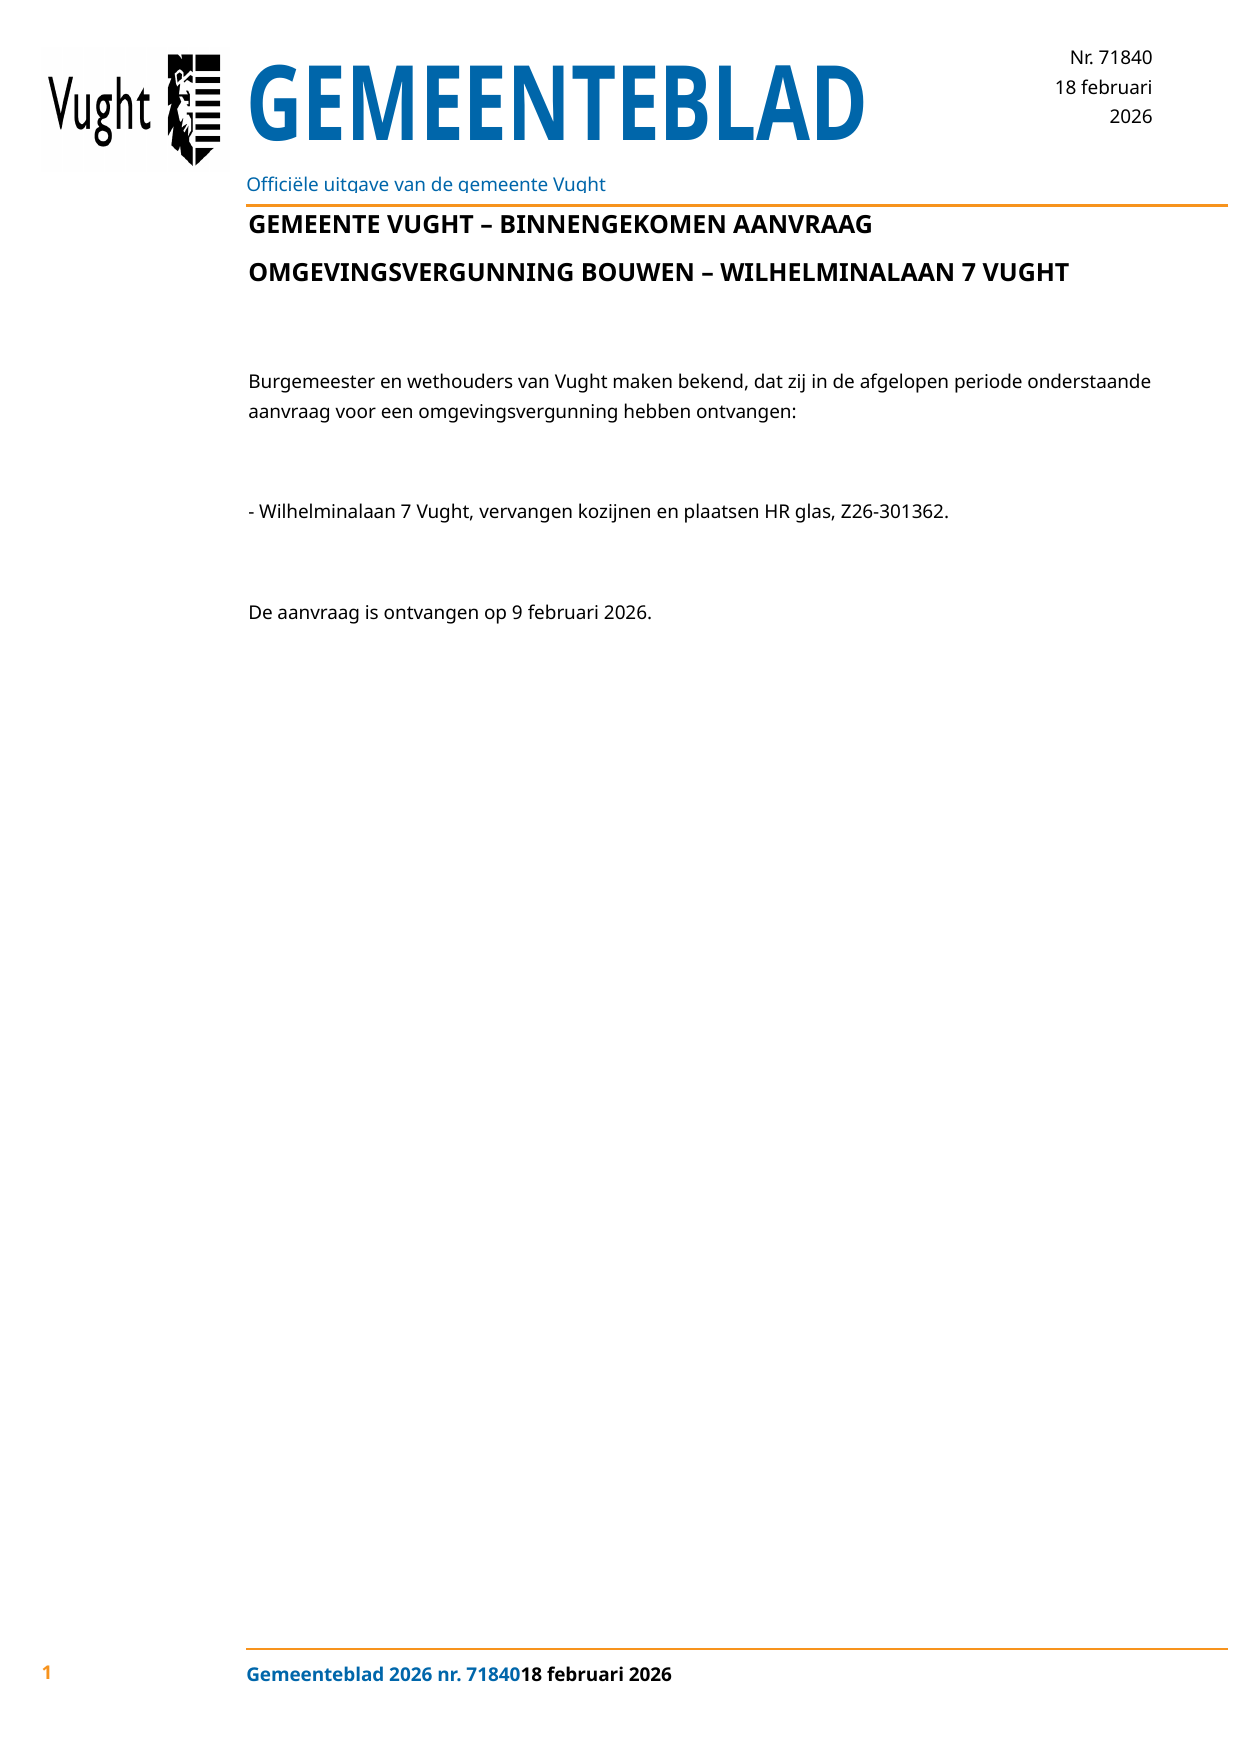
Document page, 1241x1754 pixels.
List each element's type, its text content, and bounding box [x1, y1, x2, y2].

picture [41, 47, 231, 172]
text - Wilhelminalaan 7 Vught, vervangen kozijnen en plaatsen HR glas, Z26-301362. [248, 499, 1152, 524]
text Burgemeester en wethouders van Vught maken bekend, dat zij in de afgelopen periode onderstaande aanvraag voor een omgevingsvergunning hebben ontvangen: [248, 368, 1152, 424]
text De aanvraag is ontvangen op 9 februari 2026. [248, 599, 1152, 625]
text GEMEENTE VUGHT – BINNENGEKOMEN AANVRAAG OMGEVINGSVERGUNNING BOUWEN – WILHELMINALAAN 7 VUGHT [248, 207, 1152, 288]
